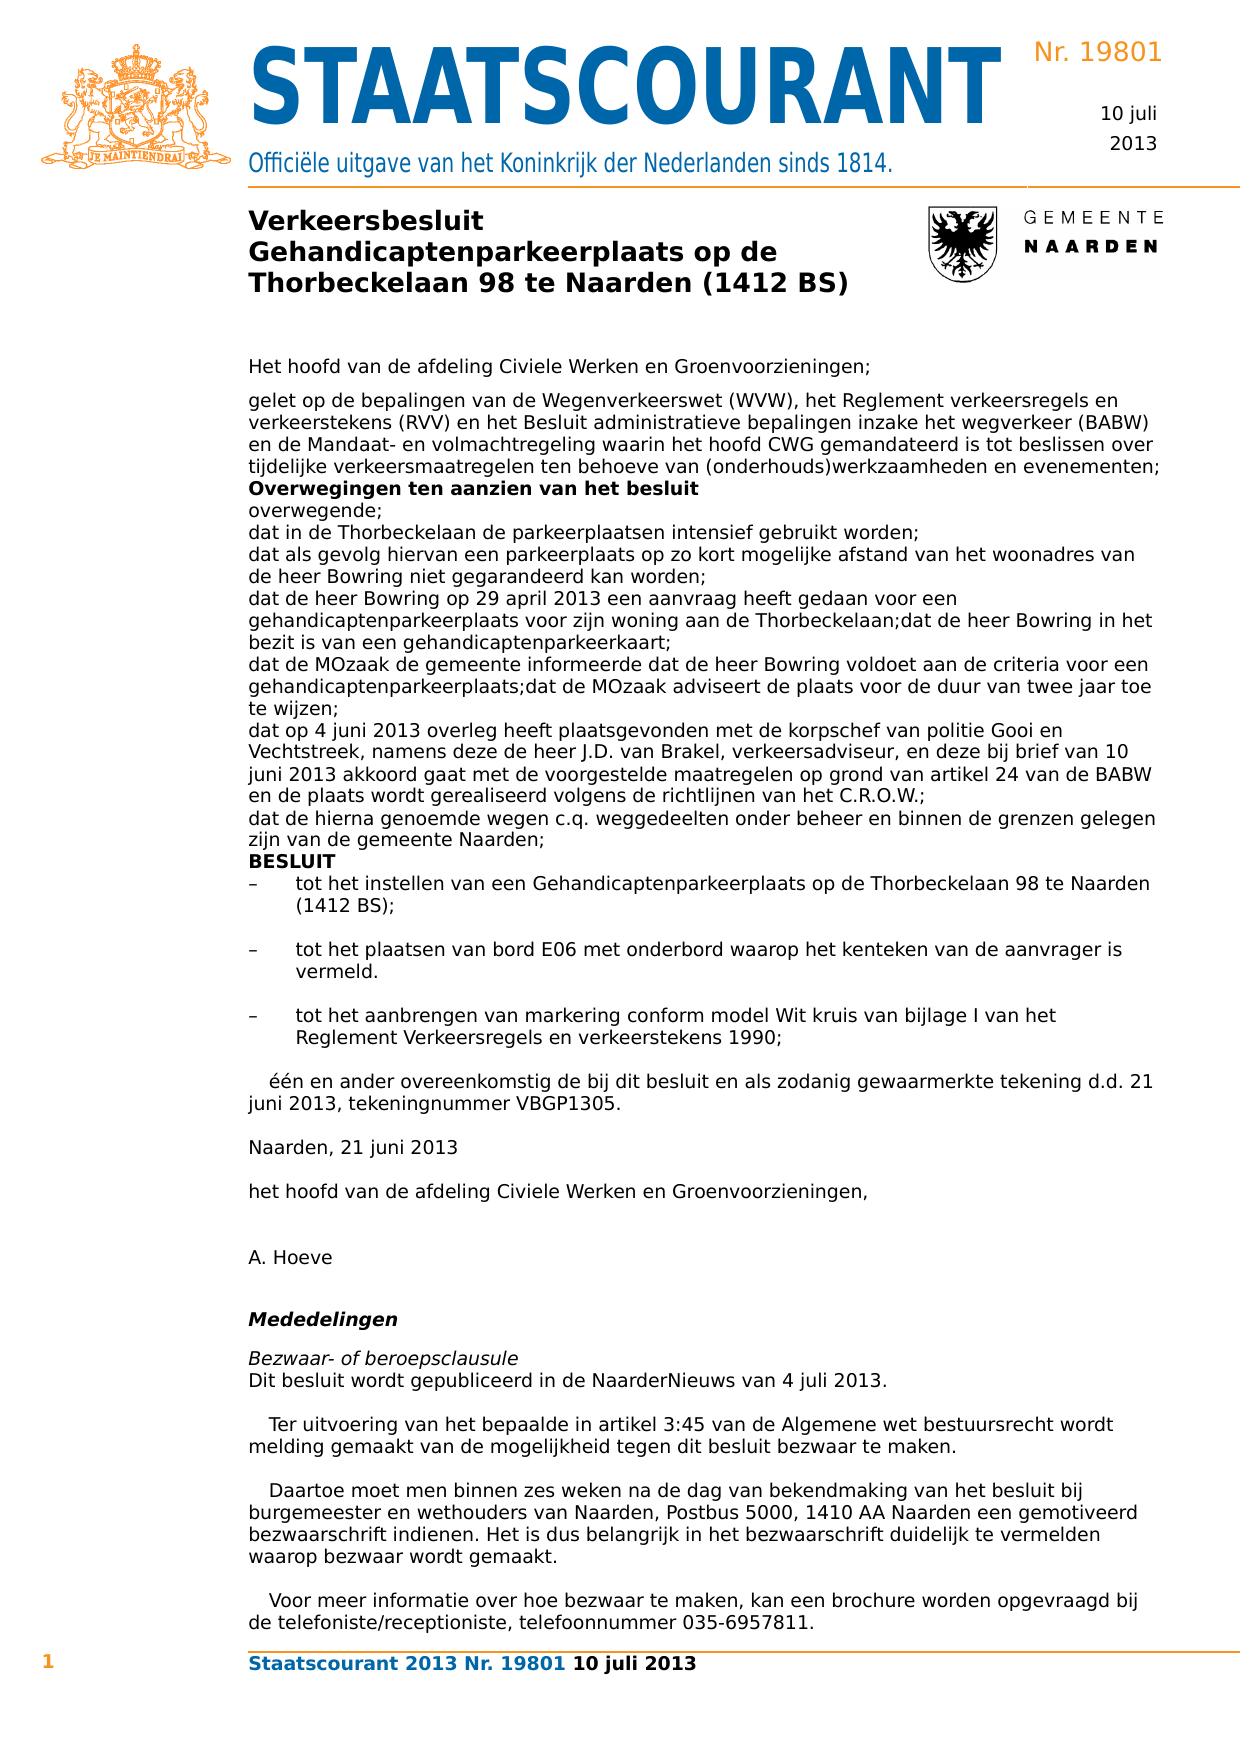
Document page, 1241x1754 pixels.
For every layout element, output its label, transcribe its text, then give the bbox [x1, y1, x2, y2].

text dat in de Thorbeckelaan de parkeerplaatsen intensief gebruikt worden; [248, 522, 1163, 544]
text A. Hoeve [248, 1247, 1163, 1269]
text dat op 4 juni 2013 overleg heeft plaatsgevonden met de korpschef van politie Gooi en Vechtstreek, namens deze de heer J.D. van Brakel, verkeersadviseur, en deze bij brief van 10 juni 2013 akkoord gaat met de voorgestelde maatregelen op grond van artikel 24 van de BABW en de plaats wordt gerealiseerd volgens de richtlijnen van het C.R.O.W.; [248, 719, 1163, 807]
picture [41, 44, 231, 169]
text het hoofd van de afdeling Civiele Werken en Groenvoorzieningen, [248, 1181, 1163, 1203]
text dat de MOzaak de gemeente informeerde dat de heer Bowring voldoet aan de criteria voor een gehandicaptenparkeerplaats;dat de MOzaak adviseert de plaats voor de duur van twee jaar toe te wijzen; [248, 653, 1163, 719]
text Het hoofd van de afdeling Civiele Werken en Groenvoorzieningen; [248, 356, 1163, 378]
subtitle Verkeersbesluit Gehandicaptenparkeerplaats op de Thorbeckelaan 98 te Naarden (1412 BS) [248, 206, 1163, 299]
subtitle Overwegingen ten aanzien van het besluit [248, 478, 1163, 500]
text dat de heer Bowring op 29 april 2013 een aanvraag heeft gedaan voor een gehandicaptenparkeerplaats voor zijn woning aan de Thorbeckelaan;dat de heer Bowring in het bezit is van een gehandicaptenparkeerkaart; [248, 588, 1163, 653]
text Dit besluit wordt gepubliceerd in de NaarderNieuws van 4 juli 2013. [248, 1370, 1163, 1392]
subtitle Bezwaar- of beroepsclausule [248, 1348, 1163, 1370]
list tot het plaatsen van bord E06 met onderbord waarop het kenteken van de aanvrager is vermeld. [248, 939, 1163, 983]
subtitle Mededelingen [248, 1309, 1163, 1331]
text dat als gevolg hiervan een parkeerplaats op zo kort mogelijke afstand van het woonadres van de heer Bowring niet gegarandeerd kan worden; [248, 544, 1163, 588]
text Ter uitvoering van het bepaalde in artikel 3:45 van de Algemene wet bestuursrecht wordt melding gemaakt van de mogelijkheid tegen dit besluit bezwaar te maken. [248, 1414, 1163, 1458]
text dat de hierna genoemde wegen c.q. weggedeelten onder beheer en binnen de grenzen gelegen zijn van de gemeente Naarden; [248, 807, 1163, 851]
text Naarden, 21 juni 2013 [248, 1137, 1163, 1159]
text gelet op de bepalingen van de Wegenverkeerswet (WVW), het Reglement verkeersregels en verkeerstekens (RVV) en het Besluit administratieve bepalingen inzake het wegverkeer (BABW) en de Mandaat- en volmachtregeling waarin het hoofd CWG gemandateerd is tot beslissen over tijdelijke verkeersmaatregelen ten behoeve van (onderhouds)werkzaamheden en evenementen; [248, 390, 1163, 478]
picture [927, 205, 1164, 283]
text Daartoe moet men binnen zes weken na de dag van bekendmaking van het besluit bij burgemeester en wethouders van Naarden, Postbus 5000, 1410 AA Naarden een gemotiveerd bezwaarschrift indienen. Het is dus belangrijk in het bezwaarschrift duidelijk te vermelden waarop bezwaar wordt gemaakt. [248, 1480, 1163, 1568]
text Voor meer informatie over hoe bezwaar te maken, kan een brochure worden opgevraagd bij de telefoniste/receptioniste, telefoonnummer 035-6957811. [248, 1590, 1163, 1634]
text BESLUIT [248, 851, 1163, 873]
text één en ander overeenkomstig de bij dit besluit en als zodanig gewaarmerkte tekening d.d. 21 juni 2013, tekeningnummer VBGP1305. [248, 1071, 1163, 1115]
list tot het instellen van een Gehandicaptenparkeerplaats op de Thorbeckelaan 98 te Naarden (1412 BS); [248, 873, 1163, 917]
list tot het aanbrengen van markering conform model Wit kruis van bijlage I van het Reglement Verkeersregels en verkeerstekens 1990; [248, 1005, 1163, 1049]
text overwegende; [248, 500, 1163, 522]
